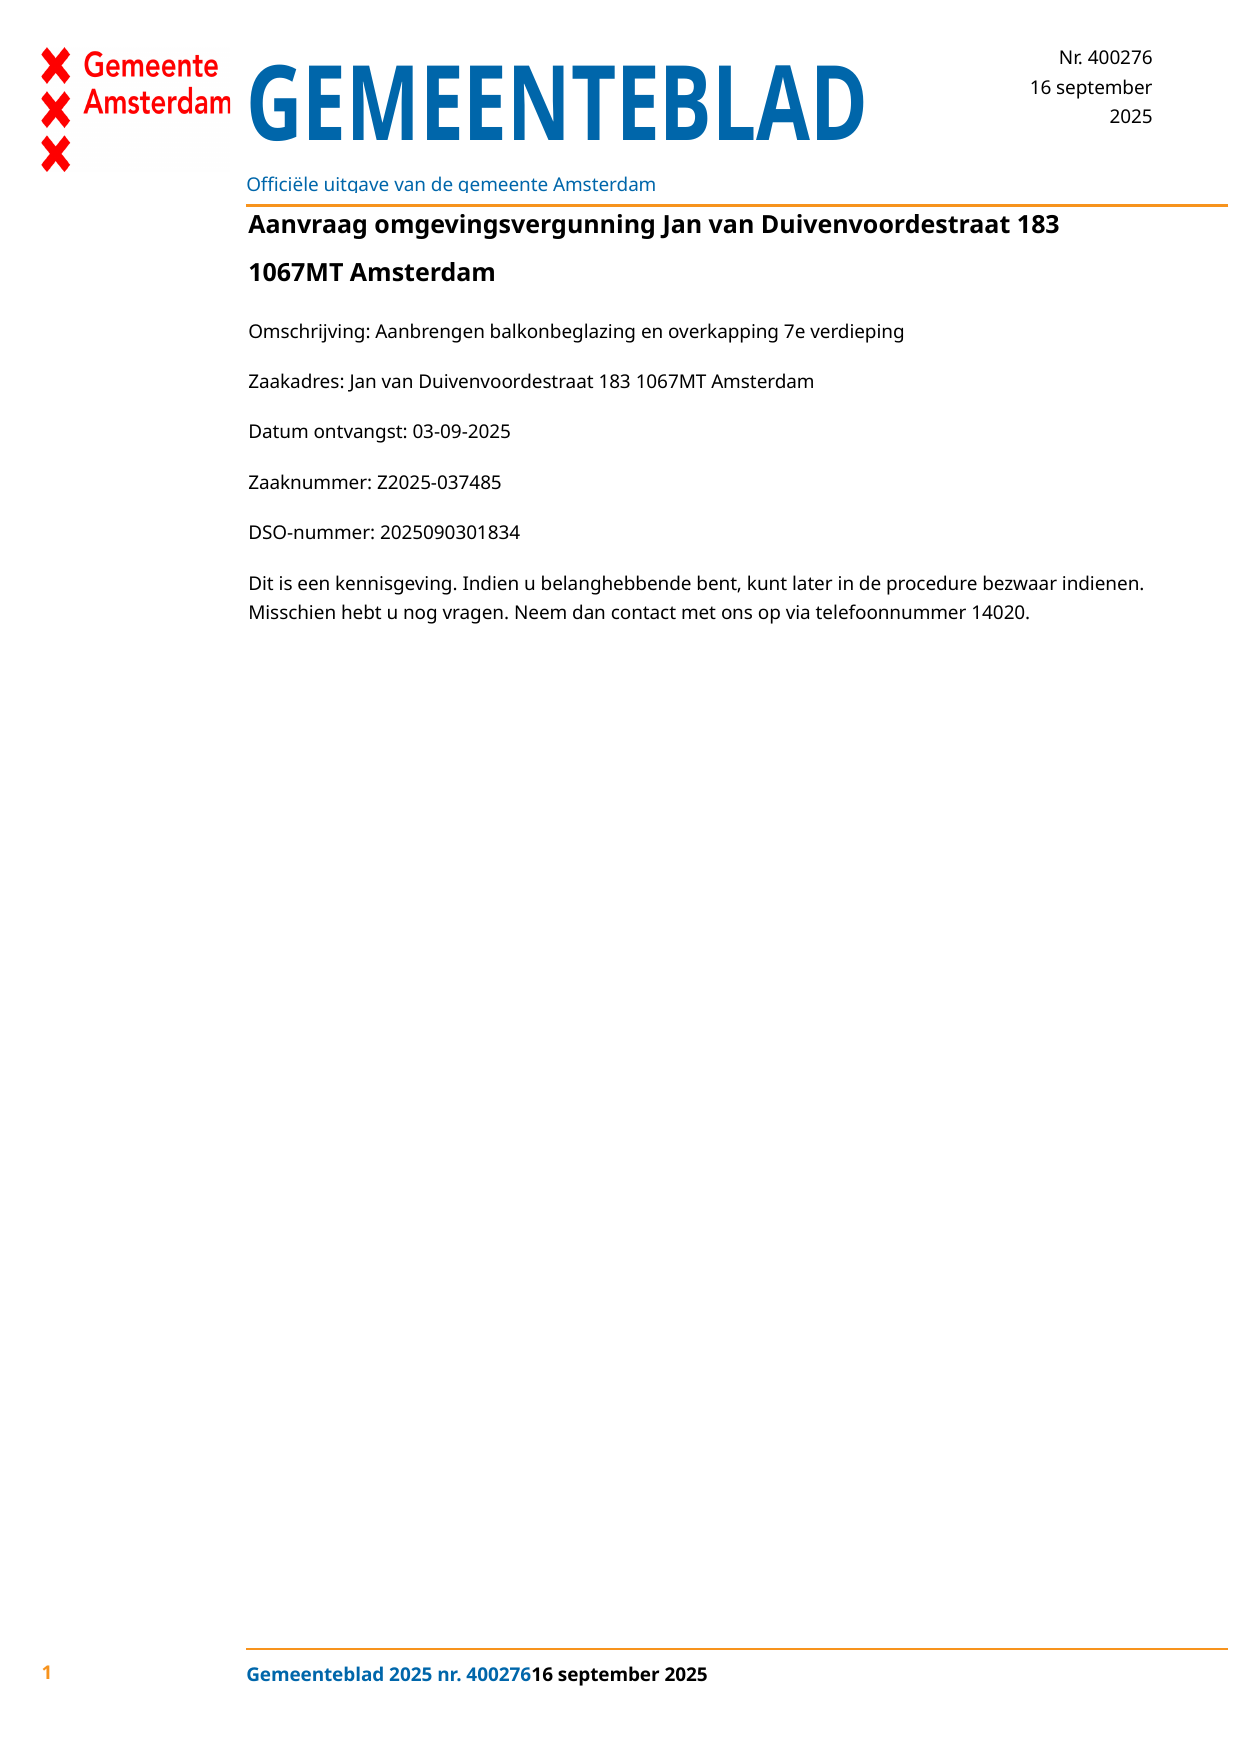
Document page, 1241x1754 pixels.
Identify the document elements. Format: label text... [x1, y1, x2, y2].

text DSO-nummer: 2025090301834 [248, 519, 1152, 545]
picture [41, 47, 231, 172]
text Zaaknummer: Z2025-037485 [248, 469, 1152, 495]
text Omschrijving: Aanbrengen balkonbeglazing en overkapping 7e verdieping [248, 318, 1152, 344]
text Zaakadres: Jan van Duivenvoordestraat 183 1067MT Amsterdam [248, 368, 1152, 394]
text Datum ontvangst: 03-09-2025 [248, 419, 1152, 444]
text Aanvraag omgevingsvergunning Jan van Duivenvoordestraat 183 1067MT Amsterdam [248, 207, 1152, 288]
text Dit is een kennisgeving. Indien u belanghebbende bent, kunt later in de procedure bezwaar indienen. Misschien hebt u nog vragen. Neem dan contact met ons op via telefoonnummer 14020. [248, 570, 1152, 625]
